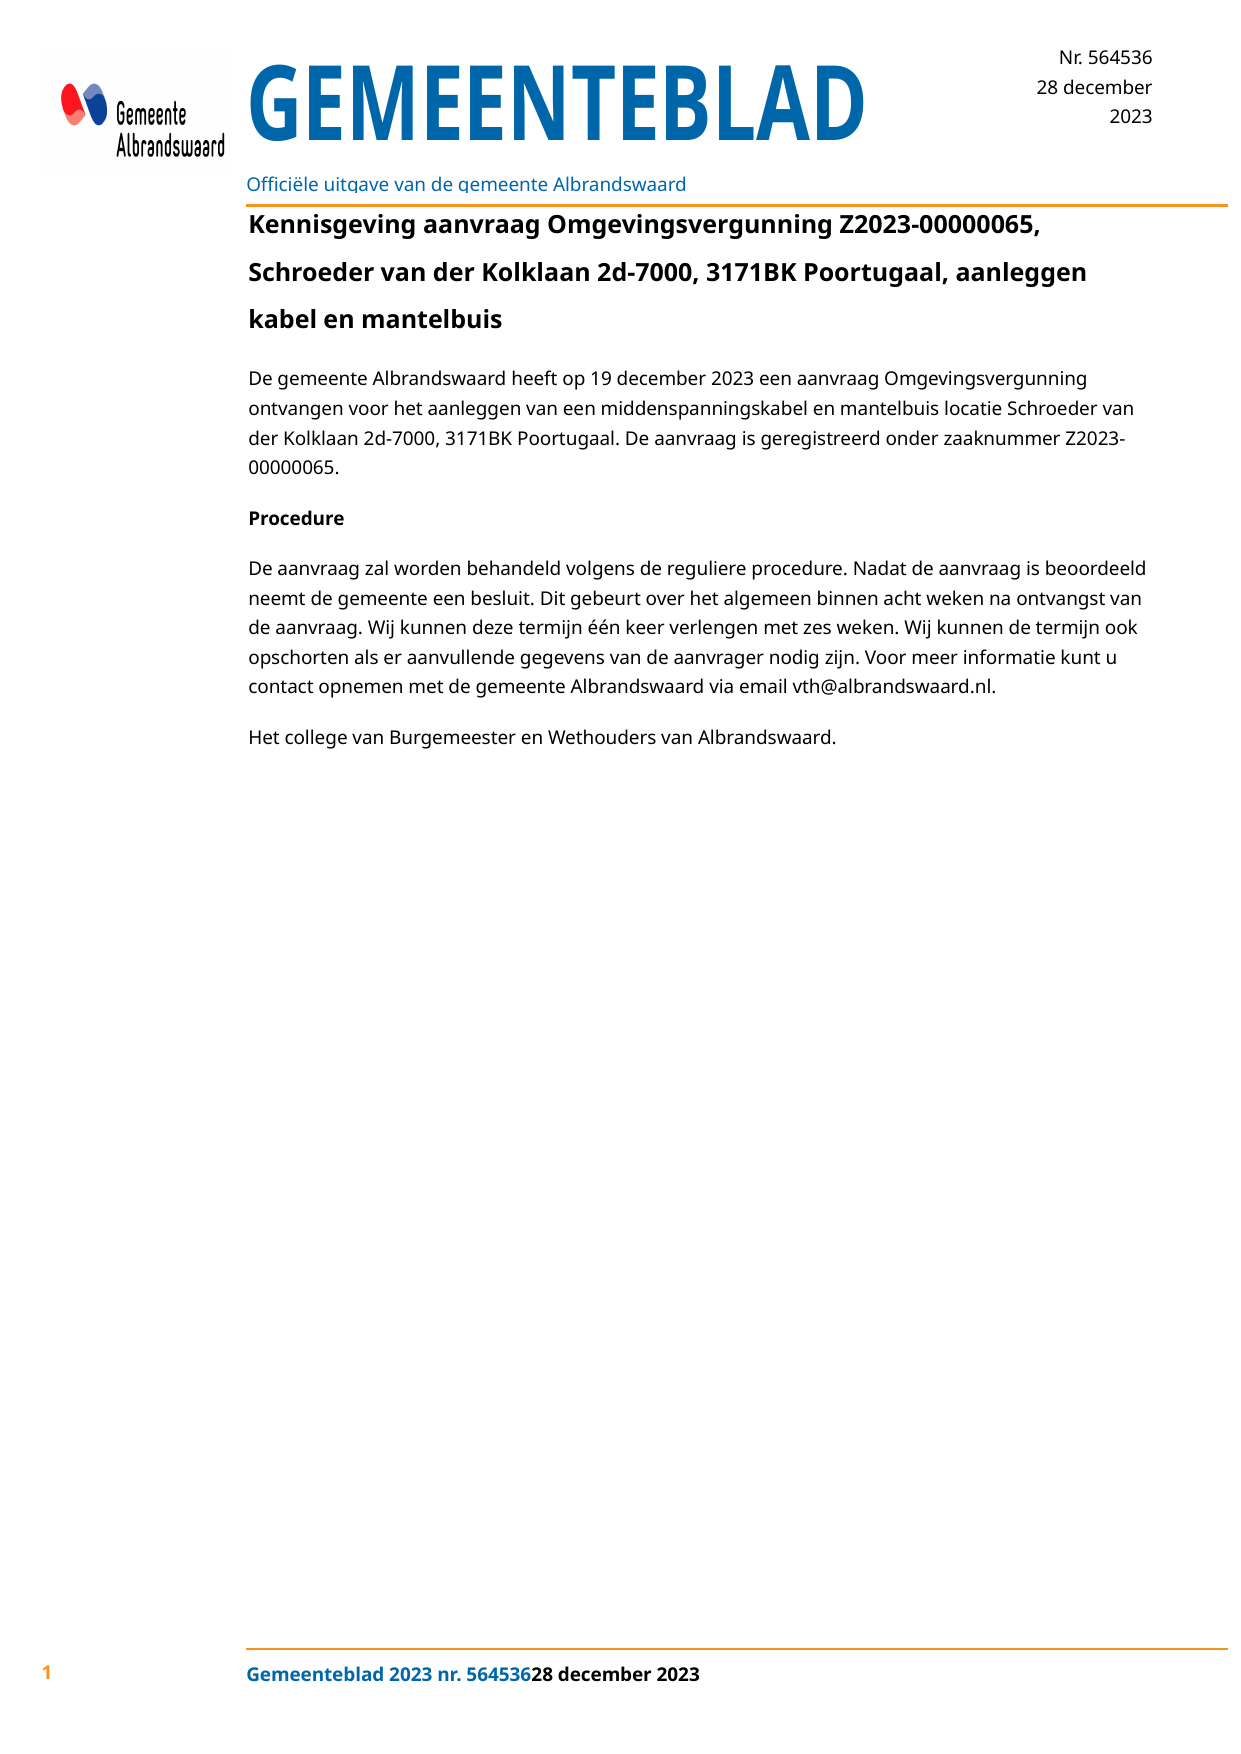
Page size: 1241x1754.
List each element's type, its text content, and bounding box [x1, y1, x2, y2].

picture [41, 47, 231, 172]
text De aanvraag zal worden behandeld volgens de reguliere procedure. Nadat de aanvraag is beoordeeld neemt de gemeente een besluit. Dit gebeurt over het algemeen binnen acht weken na ontvangst van de aanvraag. Wij kunnen deze termijn één keer verlengen met zes weken. Wij kunnen de termijn ook opschorten als er aanvullende gegevens van de aanvrager nodig zijn. Voor meer informatie kunt u contact opnemen met de gemeente Albrandswaard via email vth@albrandswaard.nl. [248, 555, 1152, 699]
text Procedure [248, 505, 1152, 530]
text Kennisgeving aanvraag Omgevingsvergunning Z2023-00000065, Schroeder van der Kolklaan 2d-7000, 3171BK Poortugaal, aanleggen kabel en mantelbuis [248, 207, 1152, 336]
text Het college van Burgemeester en Wethouders van Albrandswaard. [248, 724, 1152, 749]
text De gemeente Albrandswaard heeft op 19 december 2023 een aanvraag Omgevingsvergunning ontvangen voor het aanleggen van een middenspanningskabel en mantelbuis locatie Schroeder van der Kolklaan 2d-7000, 3171BK Poortugaal. De aanvraag is geregistreerd onder zaaknummer Z2023-00000065. [248, 366, 1152, 480]
